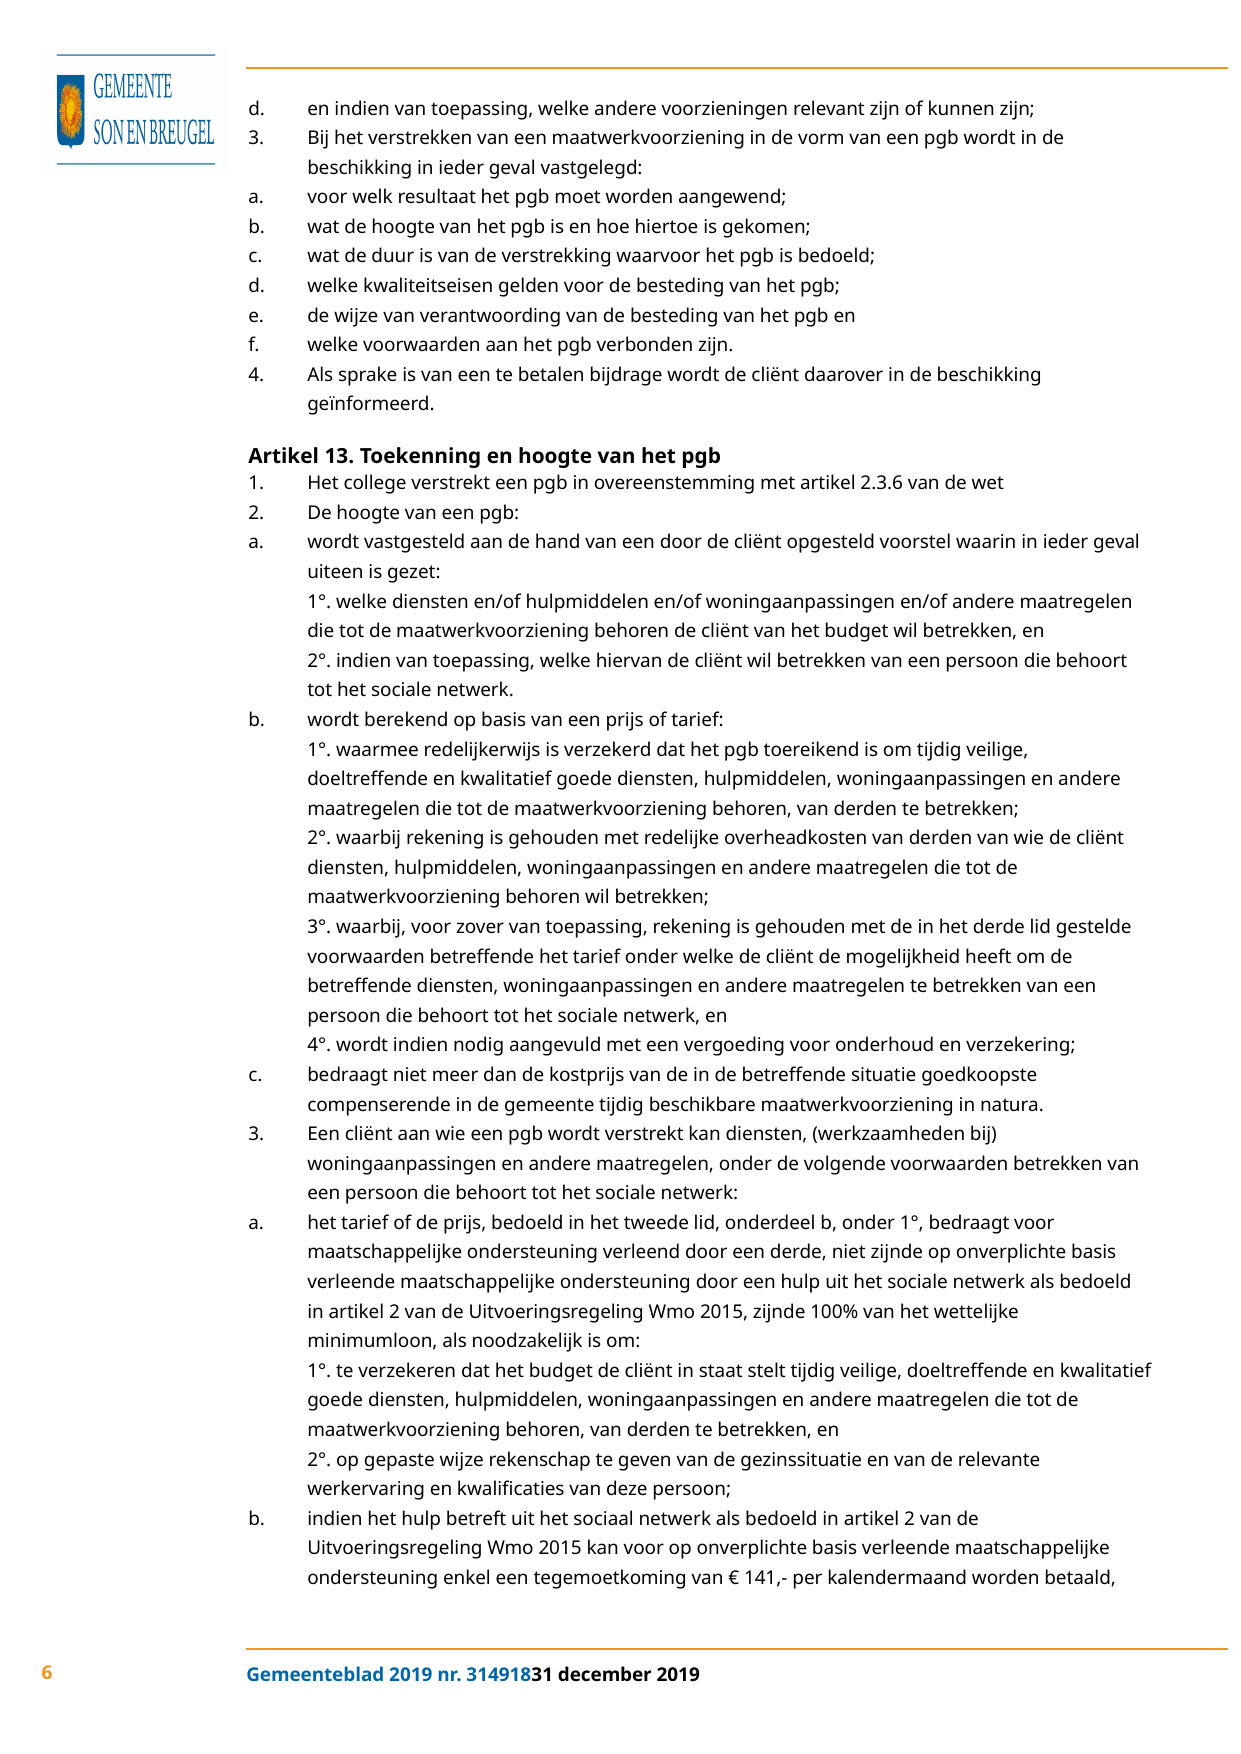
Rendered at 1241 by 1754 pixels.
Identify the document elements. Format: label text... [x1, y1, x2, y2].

list welke voorwaarden aan het pgb verbonden zijn. [248, 331, 1152, 357]
list wordt berekend op basis van een prijs of tarief: [248, 706, 1152, 732]
list wordt vastgesteld aan de hand van een door de cliënt opgesteld voorstel waarin in ieder geval uiteen is gezet: [248, 529, 1152, 584]
list 2°. indien van toepassing, welke hiervan de cliënt wil betrekken van een persoon die behoort tot het sociale netwerk. [248, 647, 1152, 702]
list voor welk resultaat het pgb moet worden aangewend; [248, 183, 1152, 209]
list 3°. waarbij, voor zover van toepassing, rekening is gehouden met de in het derde lid gestelde voorwaarden betreffende het tarief onder welke de cliënt de mogelijkheid heeft om de betreffende diensten, woningaanpassingen en andere maatregelen te betrekken van een persoon die behoort tot het sociale netwerk, en [248, 913, 1152, 1028]
list De hoogte van een pgb: [248, 499, 1152, 525]
list 1°. welke diensten en/of hulpmiddelen en/of woningaanpassingen en/of andere maatregelen die tot de maatwerkvoorziening behoren de cliënt van het budget wil betrekken, en [248, 588, 1152, 643]
list 2°. waarbij rekening is gehouden met redelijke overheadkosten van derden van wie de cliënt diensten, hulpmiddelen, woningaanpassingen en andere maatregelen die tot de maatwerkvoorziening behoren wil betrekken; [248, 824, 1152, 909]
text Artikel 13. Toekenning en hoogte van het pgb [248, 441, 1152, 469]
list wat de duur is van de verstrekking waarvoor het pgb is bedoeld; [248, 243, 1152, 268]
list indien het hulp betreft uit het sociaal netwerk als bedoeld in artikel 2 van de Uitvoeringsregeling Wmo 2015 kan voor op onverplichte basis verleende maatschappelijke ondersteuning enkel een tegemoetkoming van € 141,- per kalendermaand worden betaald, [248, 1505, 1152, 1590]
picture [41, 47, 231, 172]
list de wijze van verantwoording van de besteding van het pgb en [248, 302, 1152, 328]
list wat de hoogte van het pgb is en hoe hiertoe is gekomen; [248, 213, 1152, 239]
list en indien van toepassing, welke andere voorzieningen relevant zijn of kunnen zijn; [248, 95, 1152, 121]
list het tarief of de prijs, bedoeld in het tweede lid, onderdeel b, onder 1°, bedraagt voor maatschappelijke ondersteuning verleend door een derde, niet zijnde op onverplichte basis verleende maatschappelijke ondersteuning door een hulp uit het sociale netwerk als bedoeld in artikel 2 van de Uitvoeringsregeling Wmo 2015, zijnde 100% van het wettelijke minimumloon, als noodzakelijk is om: [248, 1209, 1152, 1353]
list Het college verstrekt een pgb in overeenstemming met artikel 2.3.6 van de wet [248, 469, 1152, 495]
list 1°. waarmee redelijkerwijs is verzekerd dat het pgb toereikend is om tijdig veilige, doeltreffende en kwalitatief goede diensten, hulpmiddelen, woningaanpassingen en andere maatregelen die tot de maatwerkvoorziening behoren, van derden te betrekken; [248, 736, 1152, 821]
list 1°. te verzekeren dat het budget de cliënt in staat stelt tijdig veilige, doeltreffende en kwalitatief goede diensten, hulpmiddelen, woningaanpassingen en andere maatregelen die tot de maatwerkvoorziening behoren, van derden te betrekken, en [248, 1357, 1152, 1442]
list Bij het verstrekken van een maatwerkvoorziening in de vorm van een pgb wordt in de beschikking in ieder geval vastgelegd: [248, 124, 1152, 180]
list welke kwaliteitseisen gelden voor de besteding van het pgb; [248, 272, 1152, 298]
list 4°. wordt indien nodig aangevuld met een vergoeding voor onderhoud en verzekering; [248, 1032, 1152, 1057]
list 2°. op gepaste wijze rekenschap te geven van de gezinssituatie en van de relevante werkervaring en kwalificaties van deze persoon; [248, 1446, 1152, 1501]
list Als sprake is van een te betalen bijdrage wordt de cliënt daarover in de beschikking geïnformeerd. [248, 361, 1152, 416]
list Een cliënt aan wie een pgb wordt verstrekt kan diensten, (werkzaamheden bij) woningaanpassingen en andere maatregelen, onder de volgende voorwaarden betrekken van een persoon die behoort tot het sociale netwerk: [248, 1120, 1152, 1205]
list bedraagt niet meer dan de kostprijs van de in de betreffende situatie goedkoopste compenserende in de gemeente tijdig beschikbare maatwerkvoorziening in natura. [248, 1061, 1152, 1116]
